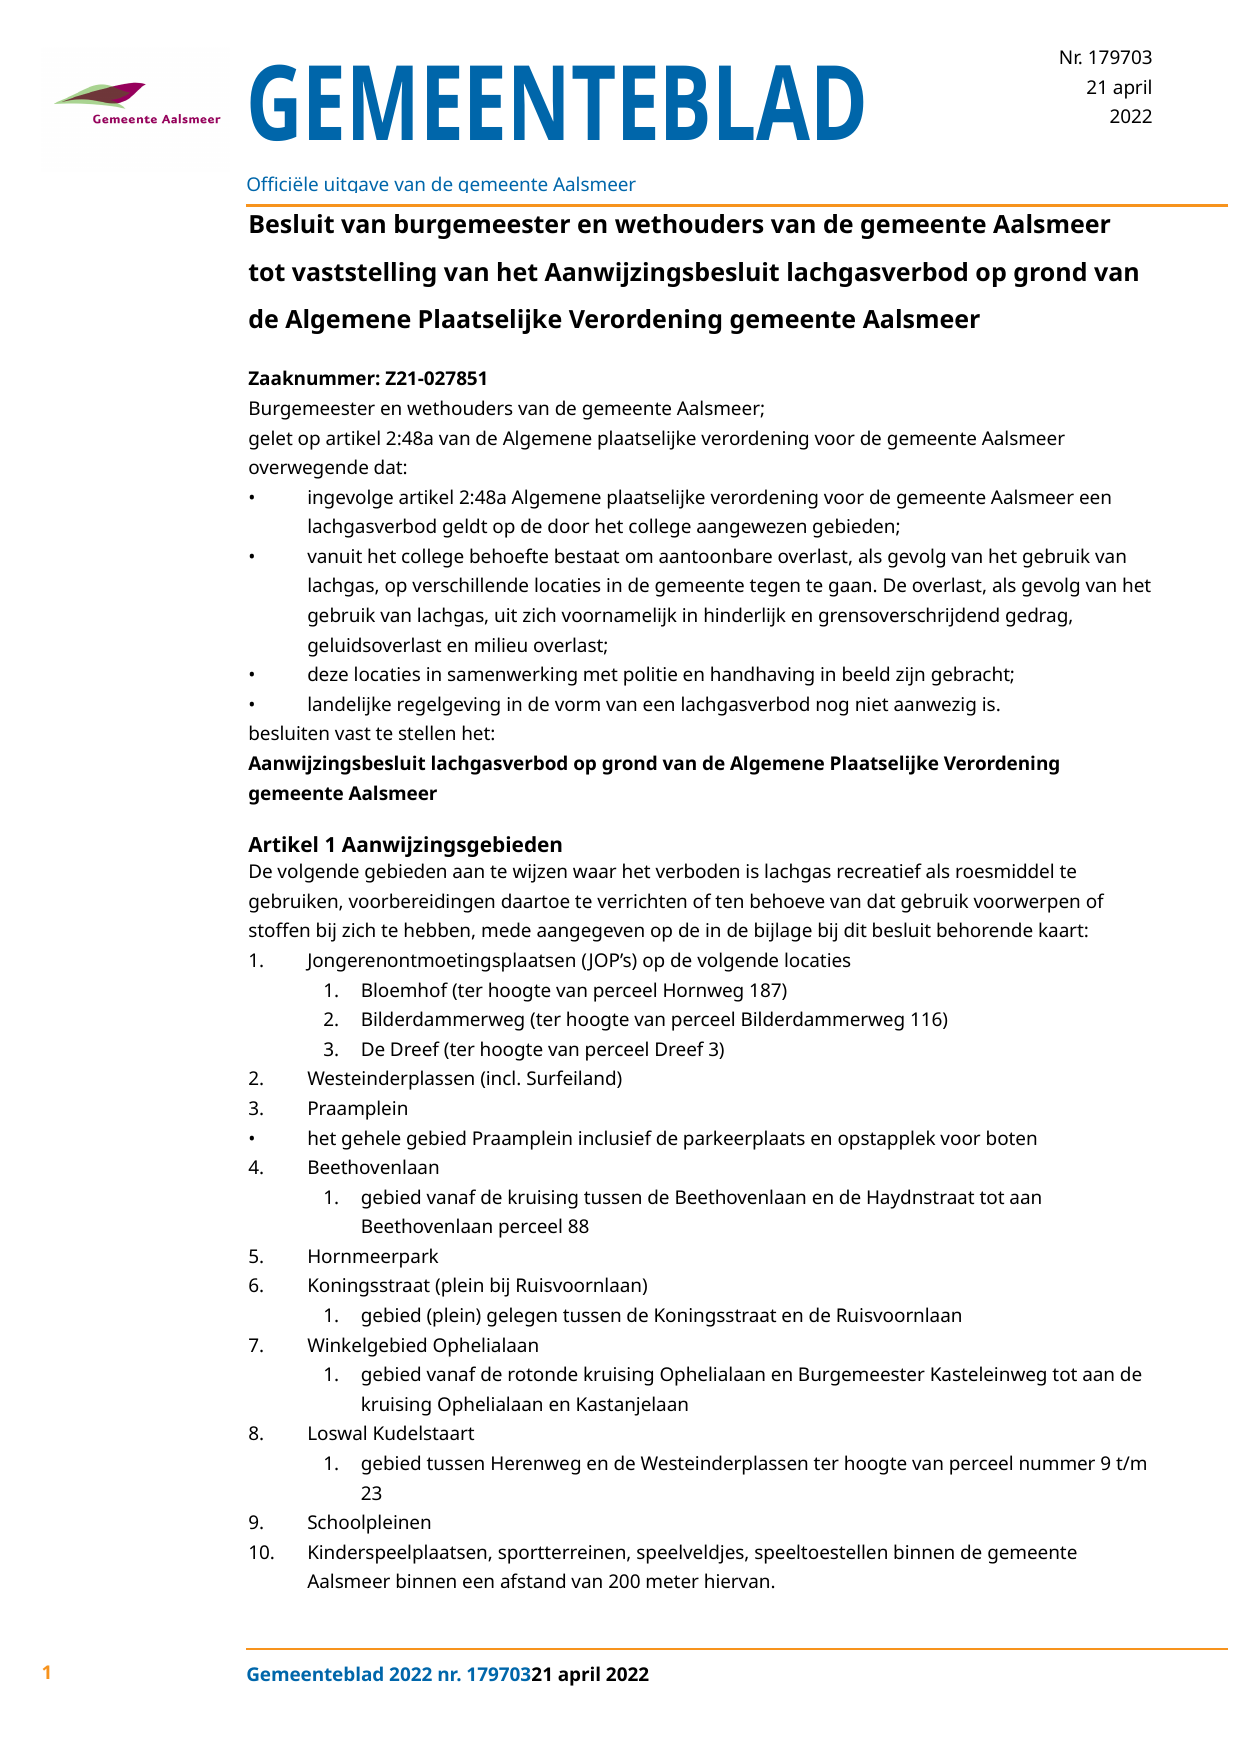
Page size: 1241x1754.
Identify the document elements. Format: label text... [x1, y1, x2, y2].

list landelijke regelgeving in de vorm van een lachgasverbod nog niet aanwezig is. [248, 691, 1152, 717]
list vanuit het college behoefte bestaat om aantoonbare overlast, als gevolg van het gebruik van lachgas, op verschillende locaties in de gemeente tegen te gaan. De overlast, als gevolg van het gebruik van lachgas, uit zich voornamelijk in hinderlijk en grensoverschrijdend gedrag, geluidsoverlast en milieu overlast; [248, 543, 1152, 657]
list Koningsstraat (plein bij Ruisvoornlaan) [248, 1273, 1152, 1298]
list Schoolpleinen [248, 1509, 1152, 1535]
list Praamplein [248, 1095, 1152, 1121]
list gebied (plein) gelegen tussen de Koningsstraat en de Ruisvoornlaan [323, 1302, 1152, 1328]
list Loswal Kudelstaart [248, 1421, 1152, 1446]
text Aanwijzingsbesluit lachgasverbod op grond van de Algemene Plaatselijke Verordening gemeente Aalsmeer [248, 750, 1152, 805]
list gebied vanaf de kruising tussen de Beethovenlaan en de Haydnstraat tot aan Beethovenlaan perceel 88 [323, 1184, 1152, 1239]
list Bloemhof (ter hoogte van perceel Hornweg 187) [323, 977, 1152, 1003]
list Winkelgebied Ophelialaan [248, 1332, 1152, 1358]
text overwegende dat: [248, 454, 1152, 480]
list gebied tussen Herenweg en de Westeinderplassen ter hoogte van perceel nummer 9 t/m 23 [323, 1450, 1152, 1506]
text gelet op artikel 2:48a van de Algemene plaatselijke verordening voor de gemeente Aalsmeer [248, 425, 1152, 450]
list deze locaties in samenwerking met politie en handhaving in beeld zijn gebracht; [248, 661, 1152, 687]
list De Dreef (ter hoogte van perceel Dreef 3) [323, 1036, 1152, 1062]
list Hornmeerpark [248, 1243, 1152, 1269]
text Zaaknummer: Z21-027851 [248, 366, 1152, 391]
list Beethovenlaan [248, 1154, 1152, 1180]
list Jongerenontmoetingsplaatsen (JOP’s) op de volgende locaties [248, 947, 1152, 973]
text Besluit van burgemeester en wethouders van de gemeente Aalsmeer tot vaststelling van het Aanwijzingsbesluit lachgasverbod op grond van de Algemene Plaatselijke Verordening gemeente Aalsmeer [248, 207, 1152, 336]
list Bilderdammerweg (ter hoogte van perceel Bilderdammerweg 116) [323, 1006, 1152, 1032]
text Artikel 1 Aanwijzingsgebieden [248, 830, 1152, 858]
list gebied vanaf de rotonde kruising Ophelialaan en Burgemeester Kasteleinweg tot aan de kruising Ophelialaan en Kastanjelaan [323, 1361, 1152, 1417]
text De volgende gebieden aan te wijzen waar het verboden is lachgas recreatief als roesmiddel te gebruiken, voorbereidingen daartoe te verrichten of ten behoeve van dat gebruik voorwerpen of stoffen bij zich te hebben, mede aangegeven op de in de bijlage bij dit besluit behorende kaart: [248, 858, 1152, 943]
list Kinderspeelplaatsen, sportterreinen, speelveldjes, speeltoestellen binnen de gemeente Aalsmeer binnen een afstand van 200 meter hiervan. [248, 1539, 1152, 1594]
text besluiten vast te stellen het: [248, 721, 1152, 746]
picture [41, 47, 231, 172]
list het gehele gebied Praamplein inclusief de parkeerplaats en opstapplek voor boten [248, 1125, 1152, 1151]
list ingevolge artikel 2:48a Algemene plaatselijke verordening voor de gemeente Aalsmeer een lachgasverbod geldt op de door het college aangewezen gebieden; [248, 484, 1152, 539]
text Burgemeester en wethouders van de gemeente Aalsmeer; [248, 395, 1152, 421]
list Westeinderplassen (incl. Surfeiland) [248, 1066, 1152, 1091]
